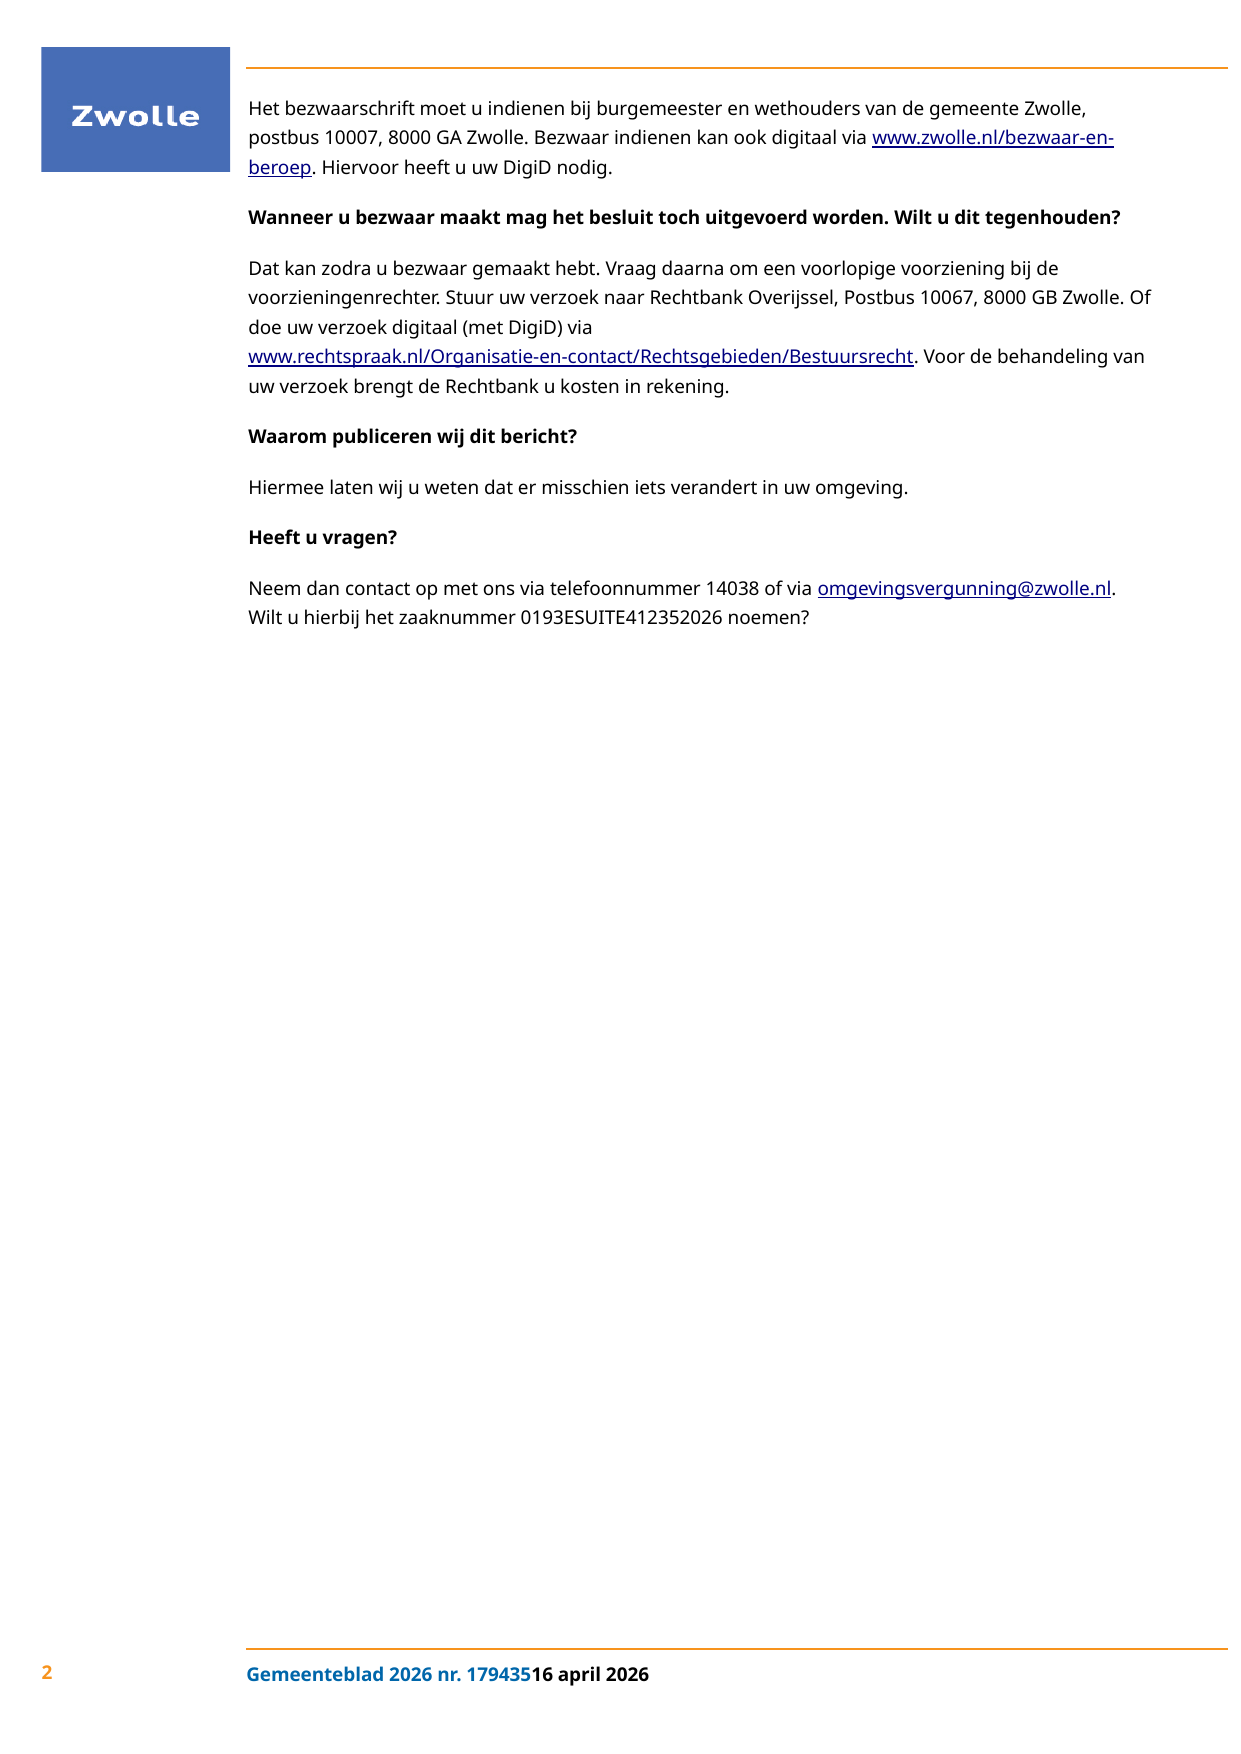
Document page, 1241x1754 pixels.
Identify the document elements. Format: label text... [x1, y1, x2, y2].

text Het bezwaarschrift moet u indienen bij burgemeester en wethouders van de gemeente Zwolle, postbus 10007, 8000 GA Zwolle. Bezwaar indienen kan ook digitaal via www.zwolle.nl/bezwaar-en-beroep. Hiervoor heeft u uw DigiD nodig. [248, 95, 1152, 180]
text Wanneer u bezwaar maakt mag het besluit toch uitgevoerd worden. Wilt u dit tegenhouden? [248, 204, 1152, 230]
picture [41, 47, 231, 172]
text Heeft u vragen? [248, 524, 1152, 550]
text Dat kan zodra u bezwaar gemaakt hebt. Vraag daarna om een voorlopige voorziening bij de voorzieningenrechter. Stuur uw verzoek naar Rechtbank Overijssel, Postbus 10067, 8000 GB Zwolle. Of doe uw verzoek digitaal (met DigiD) via www.rechtspraak.nl/Organisatie-en-contact/Rechtsgebieden/Bestuursrecht. Voor de behandeling van uw verzoek brengt de Rechtbank u kosten in rekening. [248, 255, 1152, 399]
text Neem dan contact op met ons via telefoonnummer 14038 of via omgevingsvergunning@zwolle.nl. Wilt u hierbij het zaaknummer 0193ESUITE412352026 noemen? [248, 575, 1152, 630]
text Hiermee laten wij u weten dat er misschien iets verandert in uw omgeving. [248, 474, 1152, 500]
text Waarom publiceren wij dit bericht? [248, 423, 1152, 449]
